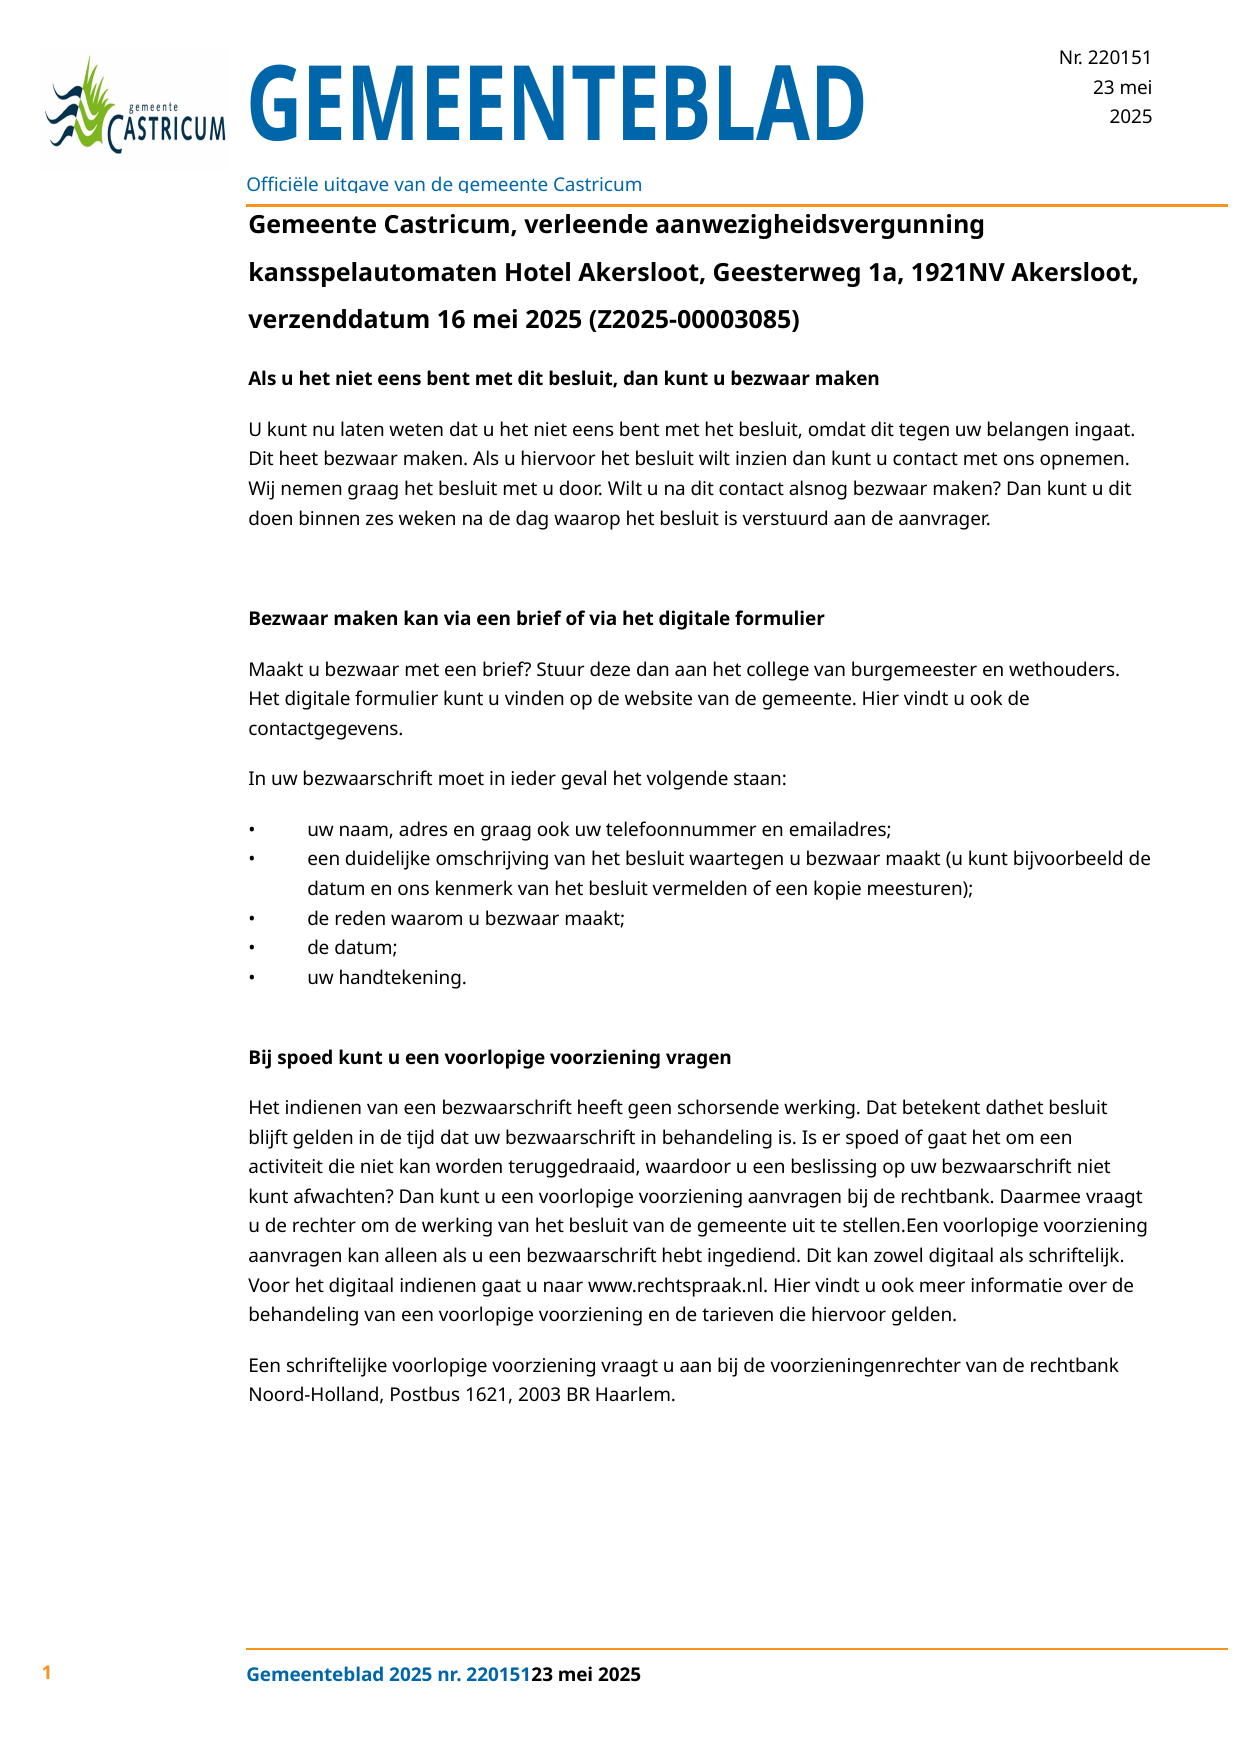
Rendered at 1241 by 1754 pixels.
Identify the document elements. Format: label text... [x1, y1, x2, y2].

text Maakt u bezwaar met een brief? Stuur deze dan aan het college van burgemeester en wethouders. Het digitale formulier kunt u vinden op de website van de gemeente. Hier vindt u ook de contactgegevens. [248, 656, 1152, 741]
text Bezwaar maken kan via een brief of via het digitale formulier [248, 606, 1152, 631]
text Bij spoed kunt u een voorlopige voorziening vragen [248, 1044, 1152, 1069]
picture [41, 47, 231, 172]
list een duidelijke omschrijving van het besluit waartegen u bezwaar maakt (u kunt bijvoorbeeld de datum en ons kenmerk van het besluit vermelden of een kopie meesturen); [248, 846, 1152, 901]
list de reden waarom u bezwaar maakt; [248, 905, 1152, 930]
text Als u het niet eens bent met dit besluit, dan kunt u bezwaar maken [248, 366, 1152, 391]
text Een schriftelijke voorlopige voorziening vraagt u aan bij de voorzieningenrechter van de rechtbank Noord-Holland, Postbus 1621, 2003 BR Haarlem. [248, 1352, 1152, 1407]
text Het indienen van een bezwaarschrift heeft geen schorsende werking. Dat betekent dathet besluit blijft gelden in de tijd dat uw bezwaarschrift in behandeling is. Is er spoed of gaat het om een activiteit die niet kan worden teruggedraaid, waardoor u een beslissing op uw bezwaarschrift niet kunt afwachten? Dan kunt u een voorlopige voorziening aanvragen bij de rechtbank. Daarmee vraagt u de rechter om de werking van het besluit van de gemeente uit te stellen.Een voorlopige voorziening aanvragen kan alleen als u een bezwaarschrift hebt ingediend. Dit kan zowel digitaal als schriftelijk. Voor het digitaal indienen gaat u naar www.rechtspraak.nl. Hier vindt u ook meer informatie over de behandeling van een voorlopige voorziening en de tarieven die hiervoor gelden. [248, 1094, 1152, 1327]
list de datum; [248, 934, 1152, 960]
list uw naam, adres en graag ook uw telefoonnummer en emailadres; [248, 816, 1152, 842]
list uw handtekening. [248, 964, 1152, 989]
text In uw bezwaarschrift moet in ieder geval het volgende staan: [248, 766, 1152, 791]
text Gemeente Castricum, verleende aanwezigheidsvergunning kansspelautomaten Hotel Akersloot, Geesterweg 1a, 1921NV Akersloot, verzenddatum 16 mei 2025 (Z2025-00003085) [248, 207, 1152, 336]
text U kunt nu laten weten dat u het niet eens bent met het besluit, omdat dit tegen uw belangen ingaat. Dit heet bezwaar maken. Als u hiervoor het besluit wilt inzien dan kunt u contact met ons opnemen. Wij nemen graag het besluit met u door. Wilt u na dit contact alsnog bezwaar maken? Dan kunt u dit doen binnen zes weken na de dag waarop het besluit is verstuurd aan de aanvrager. [248, 416, 1152, 530]
